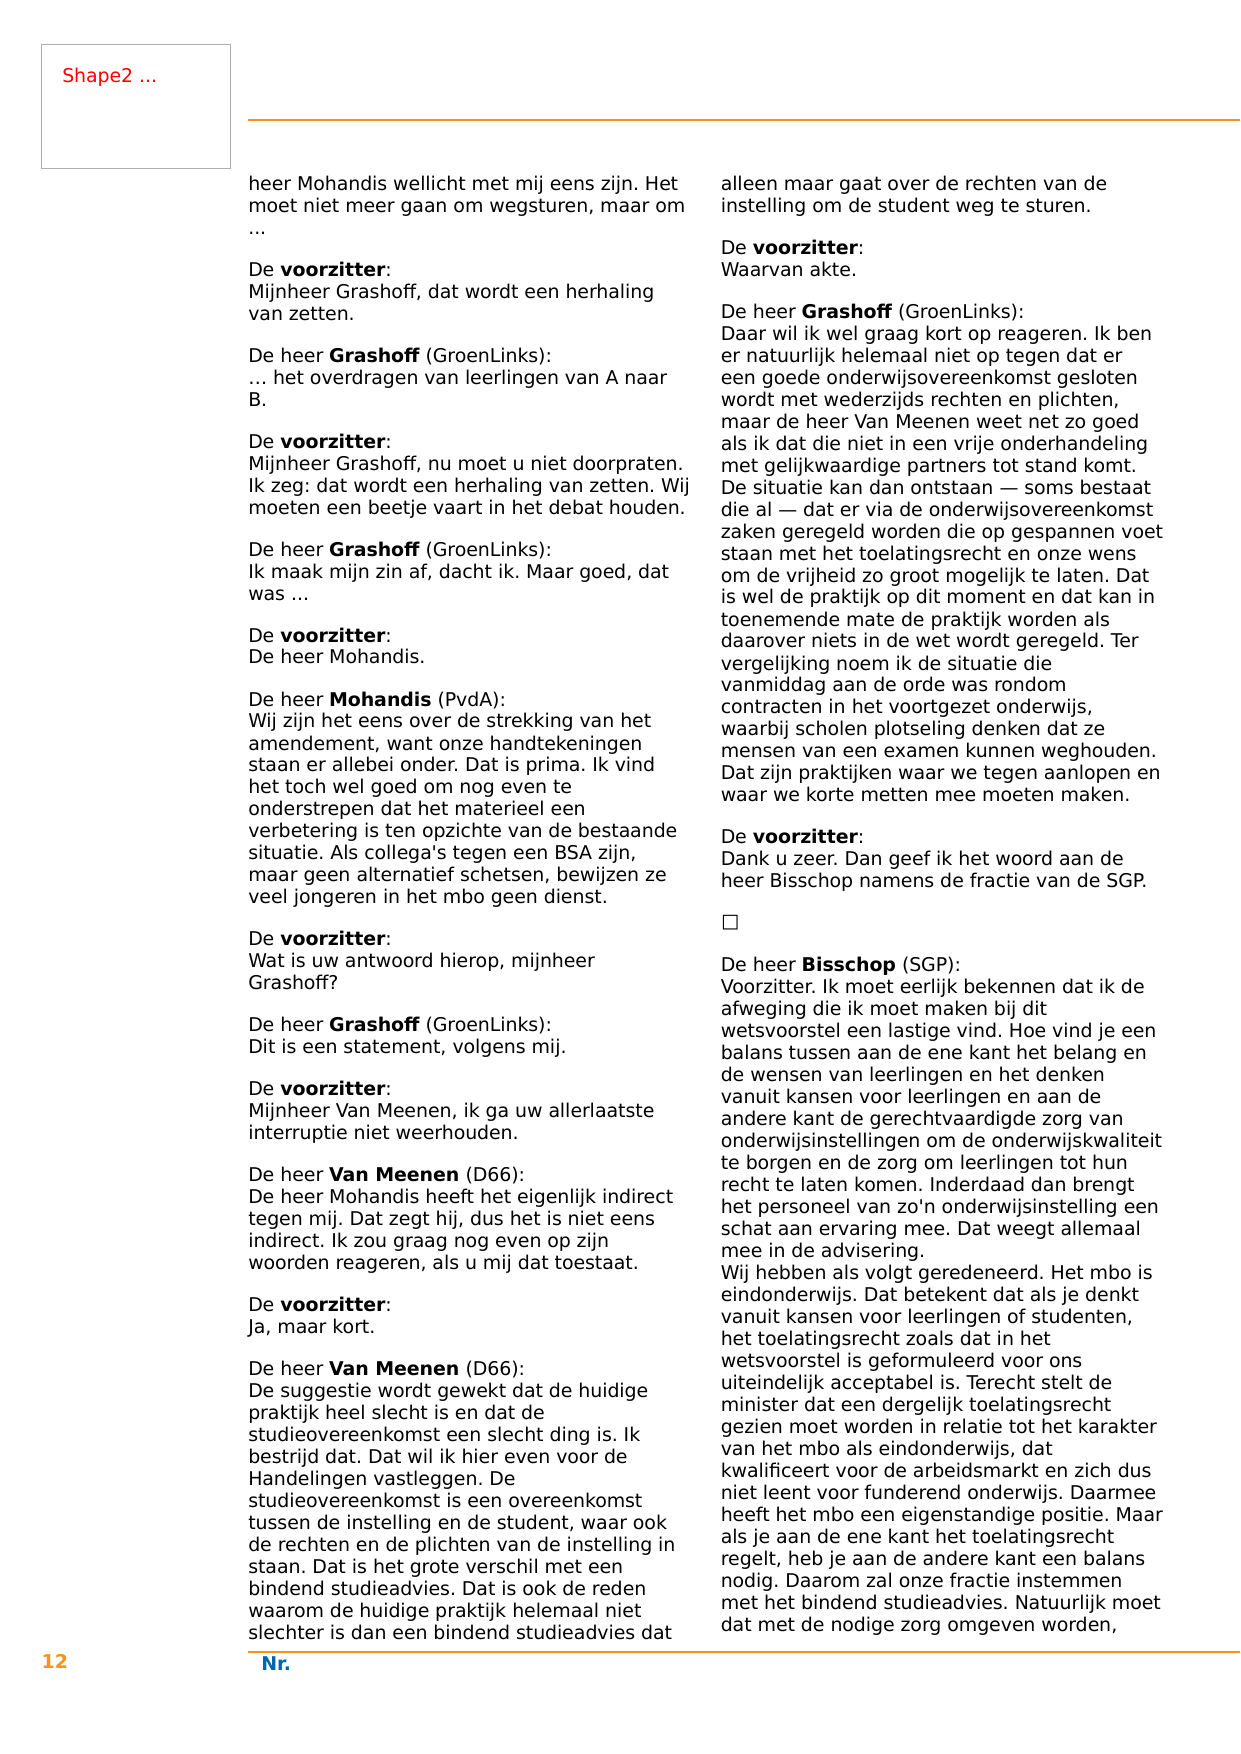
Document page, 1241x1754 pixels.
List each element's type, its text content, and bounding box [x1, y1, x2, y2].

text ⬜ [721, 912, 1163, 934]
text Dit is een statement, volgens mij. [248, 1036, 691, 1058]
text De voorzitter: [248, 431, 691, 453]
text heer Mohandis wellicht met mij eens zijn. Het moet niet meer gaan om wegsturen, maar om ... [248, 173, 691, 239]
text alleen maar gaat over de rechten van de instelling om de student weg te sturen. [721, 173, 1163, 217]
text Mijnheer Grashoff, nu moet u niet doorpraten. Ik zeg: dat wordt een herhaling van zetten. Wij moeten een beetje vaart in het debat houden. [248, 453, 691, 518]
text De heer Grashoff (GroenLinks): [248, 1014, 691, 1036]
text De heer Grashoff (GroenLinks): [248, 538, 691, 561]
text Wij hebben als volgt geredeneerd. Het mbo is eindonderwijs. Dat betekent dat als je denkt vanuit kansen voor leerlingen of studenten, het toelatingsrecht zoals dat in het wetsvoorstel is geformuleerd voor ons uiteindelijk acceptabel is. Terecht stelt de minister dat een dergelijk toelatingsrecht gezien moet worden in relatie tot het karakter van het mbo als eindonderwijs, dat kwalificeert voor de arbeidsmarkt en zich dus niet leent voor funderend onderwijs. Daarmee heeft het mbo een eigenstandige positie. Maar als je aan de ene kant het toelatingsrecht regelt, heb je aan de andere kant een balans nodig. Daarom zal onze fractie instemmen met het bindend studieadvies. Natuurlijk moet dat met de nodige zorg omgeven worden, [721, 1262, 1163, 1636]
text De heer Grashoff (GroenLinks): [721, 301, 1163, 323]
text De heer Mohandis heeft het eigenlijk indirect tegen mij. Dat zegt hij, dus het is niet eens indirect. Ik zou graag nog even op zijn woorden reageren, als u mij dat toestaat. [248, 1186, 691, 1274]
text De voorzitter: [248, 928, 691, 950]
text De heer Mohandis. [248, 646, 691, 668]
text Ik maak mijn zin af, dacht ik. Maar goed, dat was ... [248, 561, 691, 604]
text … het overdragen van leerlingen van A naar B. [248, 367, 691, 411]
text De suggestie wordt gewekt dat de huidige praktijk heel slecht is en dat de studieovereenkomst een slecht ding is. Ik bestrijd dat. Dat wil ik hier even voor de Handelingen vastleggen. De studieovereenkomst is een overeenkomst tussen de instelling en de student, waar ook de rechten en de plichten van de instelling in staan. Dat is het grote verschil met een bindend studieadvies. Dat is ook de reden waarom de huidige praktijk helemaal niet slechter is dan een bindend studieadvies dat [248, 1380, 691, 1644]
text Ja, maar kort. [248, 1316, 691, 1338]
text Voorzitter. Ik moet eerlijk bekennen dat ik de afweging die ik moet maken bij dit wetsvoorstel een lastige vind. Hoe vind je een balans tussen aan de ene kant het belang en de wensen van leerlingen en het denken vanuit kansen voor leerlingen en aan de andere kant de gerechtvaardigde zorg van onderwijsinstellingen om de onderwijskwaliteit te borgen en de zorg om leerlingen tot hun recht te laten komen. Inderdaad dan brengt het personeel van zo'n onderwijsinstelling een schat aan ervaring mee. Dat weegt allemaal mee in de advisering. [721, 976, 1163, 1262]
text Mijnheer Van Meenen, ik ga uw allerlaatste interruptie niet weerhouden. [248, 1100, 691, 1144]
text Daar wil ik wel graag kort op reageren. Ik ben er natuurlijk helemaal niet op tegen dat er een goede onderwijsovereenkomst gesloten wordt met wederzijds rechten en plichten, maar de heer Van Meenen weet net zo goed als ik dat die niet in een vrije onderhandeling met gelijkwaardige partners tot stand komt. De situatie kan dan ontstaan — soms bestaat die al — dat er via de onderwijsovereenkomst zaken geregeld worden die op gespannen voet staan met het toelatingsrecht en onze wens om de vrijheid zo groot mogelijk te laten. Dat is wel de praktijk op dit moment en dat kan in toenemende mate de praktijk worden als daarover niets in de wet wordt geregeld. Ter vergelijking noem ik de situatie die vanmiddag aan de orde was rondom contracten in het voortgezet onderwijs, waarbij scholen plotseling denken dat ze mensen van een examen kunnen weghouden. Dat zijn praktijken waar we tegen aanlopen en waar we korte metten mee moeten maken. [721, 323, 1163, 806]
text De heer Van Meenen (D66): [248, 1358, 691, 1380]
text De voorzitter: [248, 1294, 691, 1316]
text De heer Van Meenen (D66): [248, 1164, 691, 1186]
text De heer Grashoff (GroenLinks): [248, 345, 691, 367]
text De voorzitter: [248, 624, 691, 646]
text De heer Mohandis (PvdA): [248, 688, 691, 710]
text De heer Bisschop (SGP): [721, 954, 1163, 976]
text Mijnheer Grashoff, dat wordt een herhaling van zetten. [248, 281, 691, 325]
text De voorzitter: [721, 826, 1163, 848]
text Wat is uw antwoord hierop, mijnheer Grashoff? [248, 950, 691, 994]
text Dank u zeer. Dan geef ik het woord aan de heer Bisschop namens de fractie van de SGP. [721, 848, 1163, 892]
text De voorzitter: [248, 1078, 691, 1100]
text Waarvan akte. [721, 259, 1163, 281]
text Wij zijn het eens over de strekking van het amendement, want onze handtekeningen staan er allebei onder. Dat is prima. Ik vind het toch wel goed om nog even te onderstrepen dat het materieel een verbetering is ten opzichte van de bestaande situatie. Als collega's tegen een BSA zijn, maar geen alternatief schetsen, bewijzen ze veel jongeren in het mbo geen dienst. [248, 710, 691, 908]
text De voorzitter: [248, 259, 691, 281]
text De voorzitter: [721, 237, 1163, 259]
